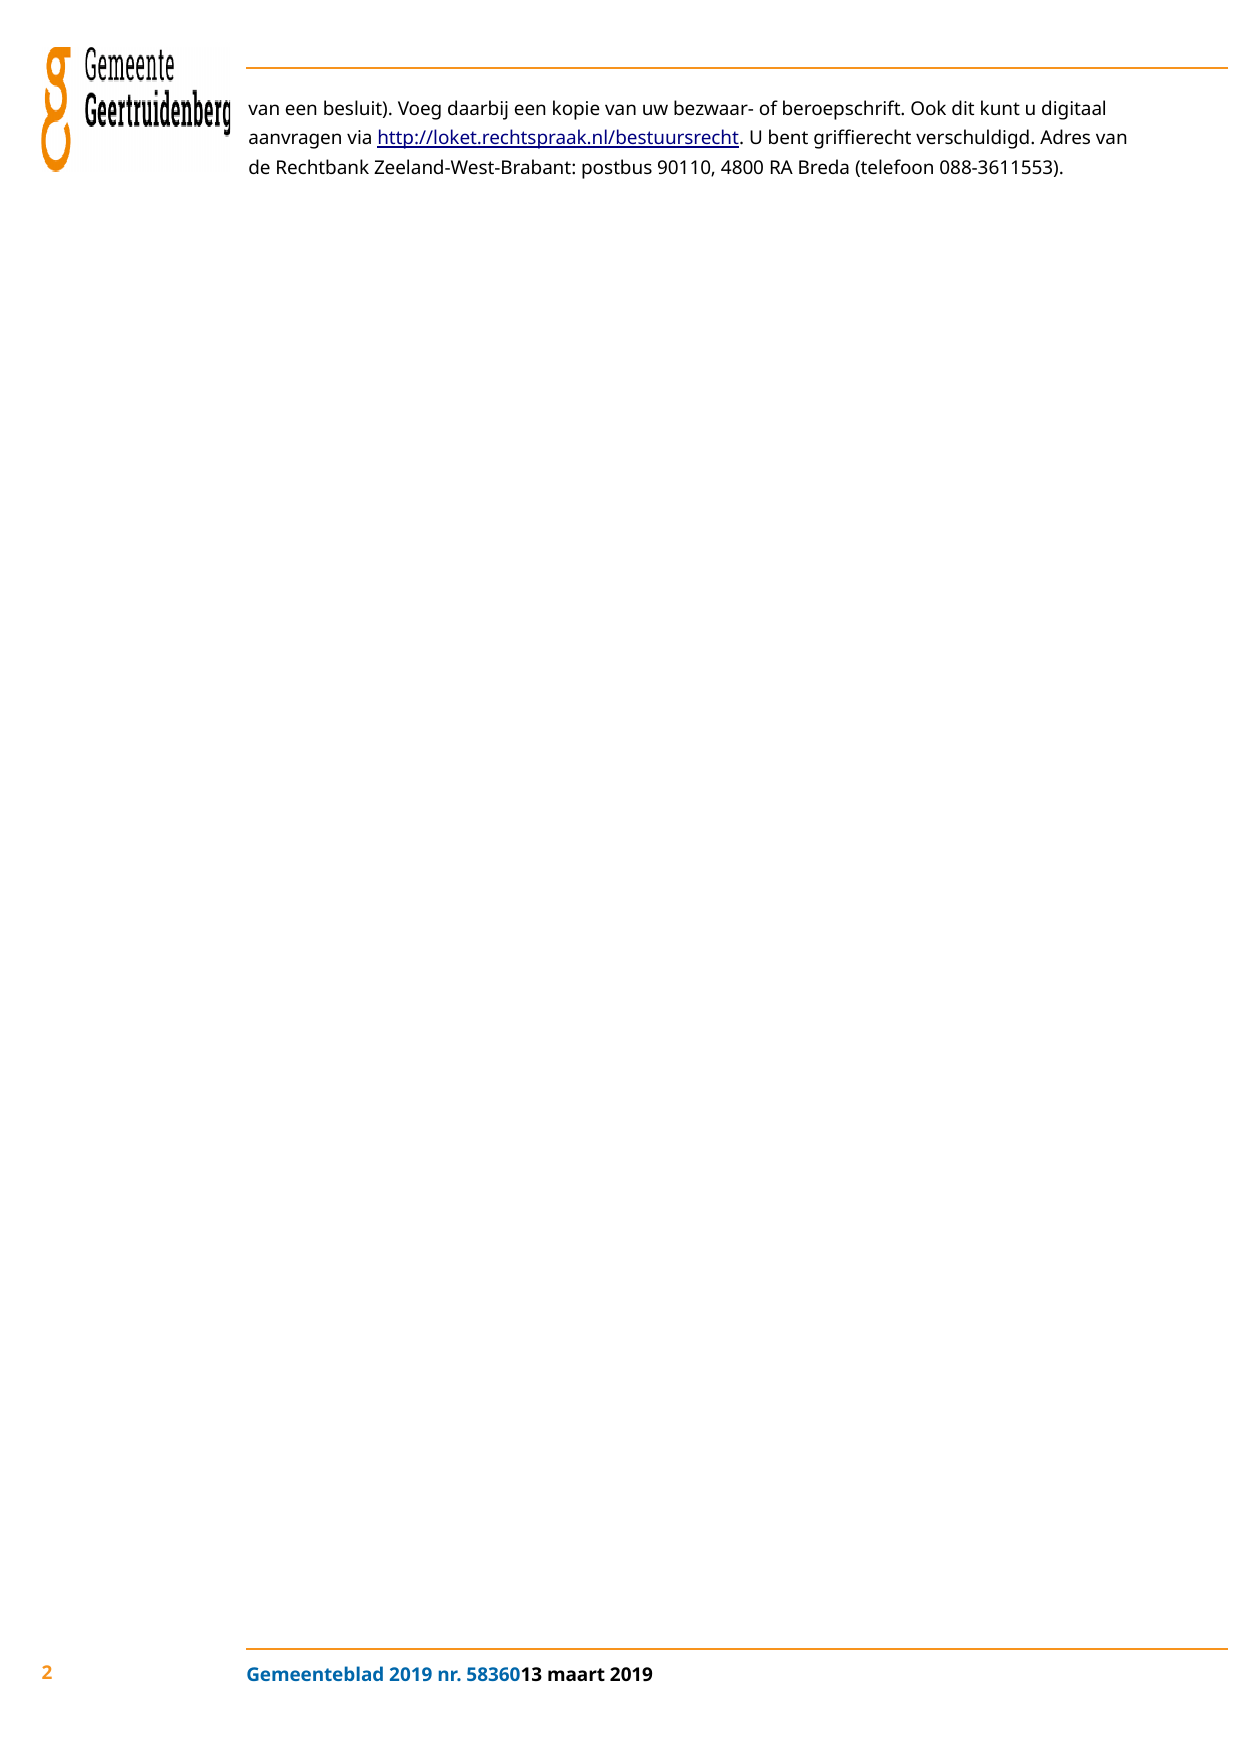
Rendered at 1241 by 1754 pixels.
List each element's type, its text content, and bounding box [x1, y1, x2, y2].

text van een besluit). Voeg daarbij een kopie van uw bezwaar- of beroepschrift. Ook dit kunt u digitaal aanvragen via http://loket.rechtspraak.nl/bestuursrecht. U bent griffierecht verschuldigd. Adres van de Rechtbank Zeeland-West-Brabant: postbus 90110, 4800 RA Breda (telefoon 088-3611553). [248, 95, 1152, 180]
picture [41, 47, 231, 172]
